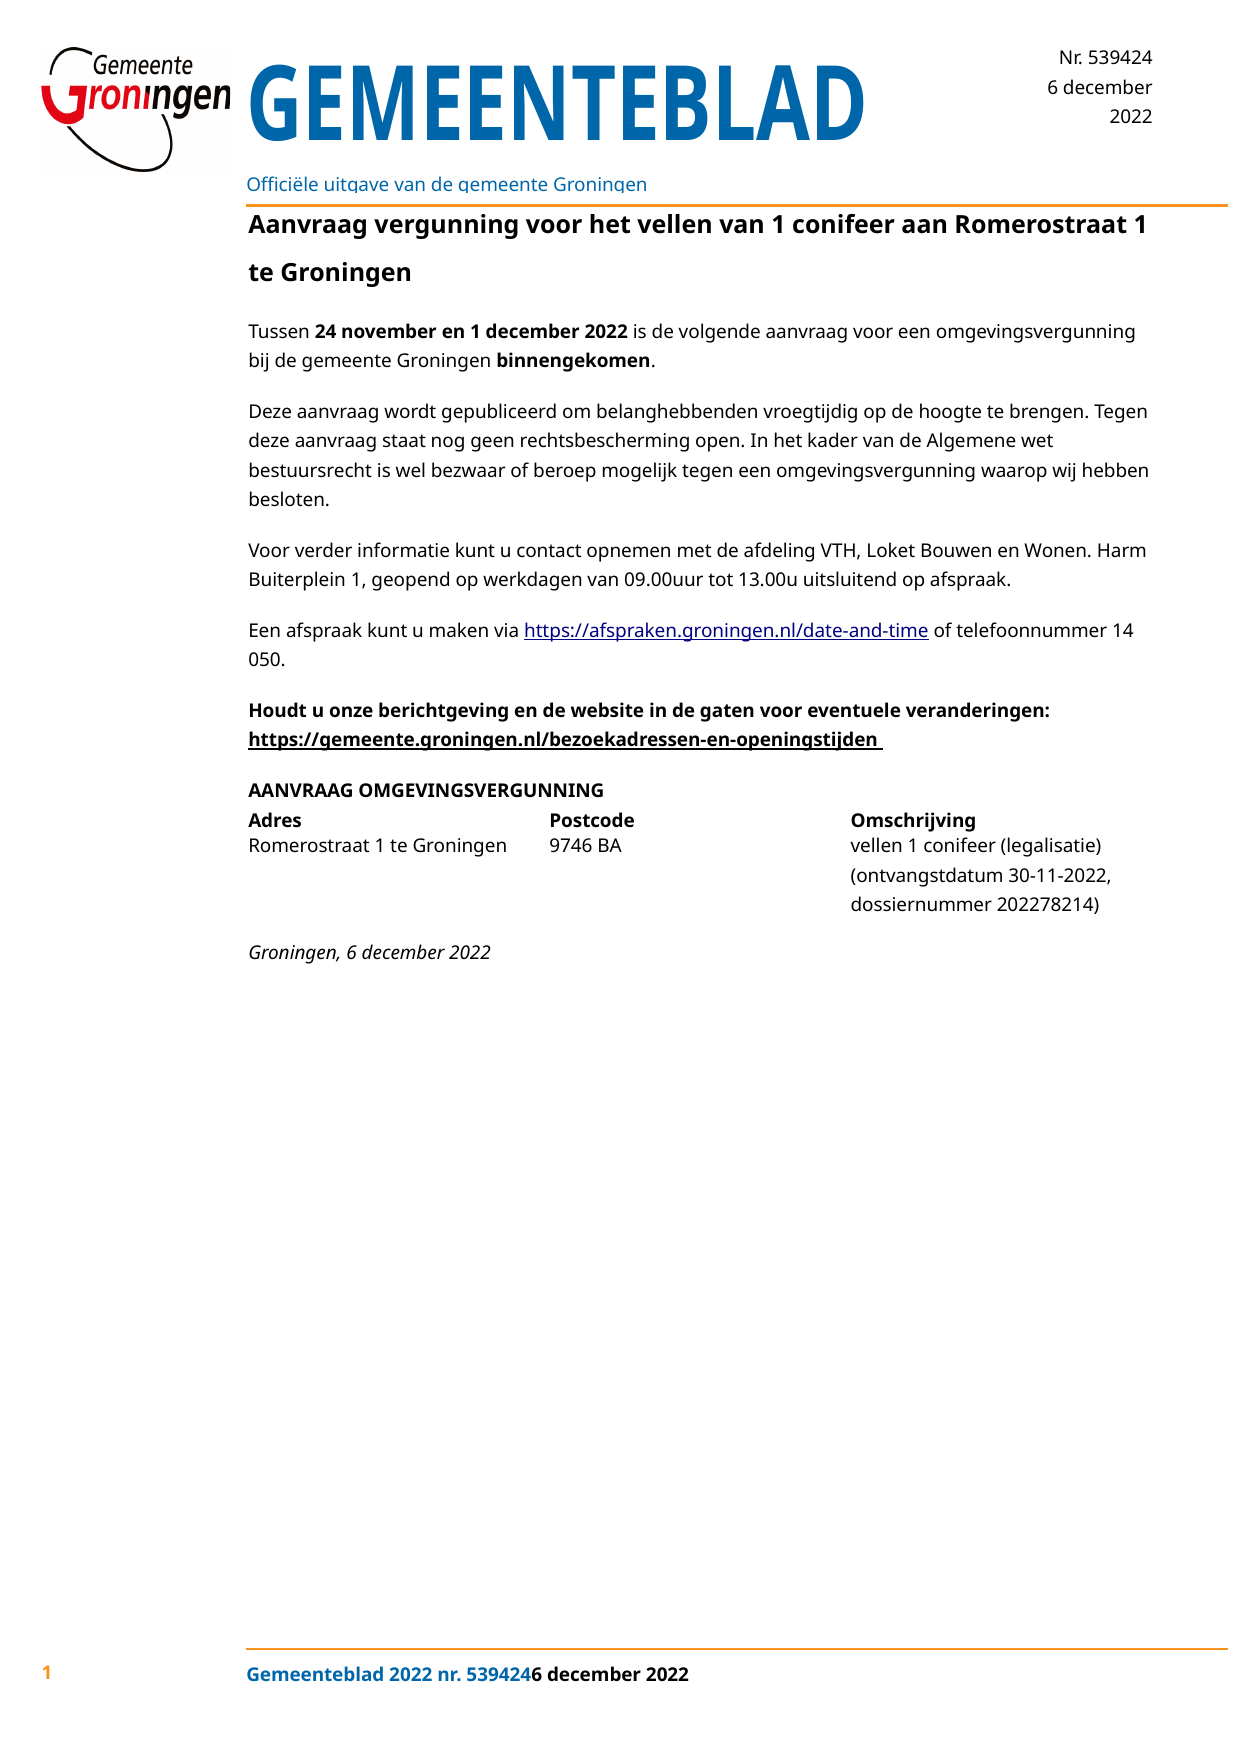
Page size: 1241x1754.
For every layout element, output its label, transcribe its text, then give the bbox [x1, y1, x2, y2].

text Een afspraak kunt u maken via https://afspraken.groningen.nl/date-and-time of telefoonnummer 14 050. [248, 617, 1152, 672]
text Aanvraag vergunning voor het vellen van 1 conifeer aan Romerostraat 1 te Groningen [248, 207, 1152, 288]
text Deze aanvraag wordt gepubliceerd om belanghebbenden vroegtijdig op de hoogte te brengen. Tegen deze aanvraag staat nog geen rechtsbescherming open. In het kader van de Algemene wet bestuursrecht is wel bezwaar of beroep mogelijk tegen een omgevingsvergunning waarop wij hebben besloten. [248, 398, 1152, 512]
text Groningen, 6 december 2022 [248, 939, 1152, 964]
table_header Omschrijving [850, 807, 1152, 832]
table_cell 9746 BA [549, 833, 850, 917]
text Voor verder informatie kunt u contact opnemen met de afdeling VTH, Loket Bouwen en Wonen. Harm Buiterplein 1, geopend op werkdagen van 09.00uur tot 13.00u uitsluitend op afspraak. [248, 537, 1152, 592]
table_header Postcode [549, 807, 850, 832]
table_cell vellen 1 conifeer (legalisatie) (ontvangstdatum 30-11-2022, dossiernummer 202278214) [850, 833, 1152, 917]
text Houdt u onze berichtgeving en de website in de gaten voor eventuele veranderingen: https://gemeente.groningen.nl/bezoekadressen-en-openingstijden [248, 697, 1152, 752]
text AANVRAAG OMGEVINGSVERGUNNING [248, 777, 1152, 803]
text Tussen 24 november en 1 december 2022 is de volgende aanvraag voor een omgevingsvergunning bij de gemeente Groningen binnengekomen. [248, 318, 1152, 373]
table_header Adres [248, 807, 549, 832]
table_cell Romerostraat 1 te Groningen [248, 833, 549, 917]
picture [41, 47, 231, 172]
